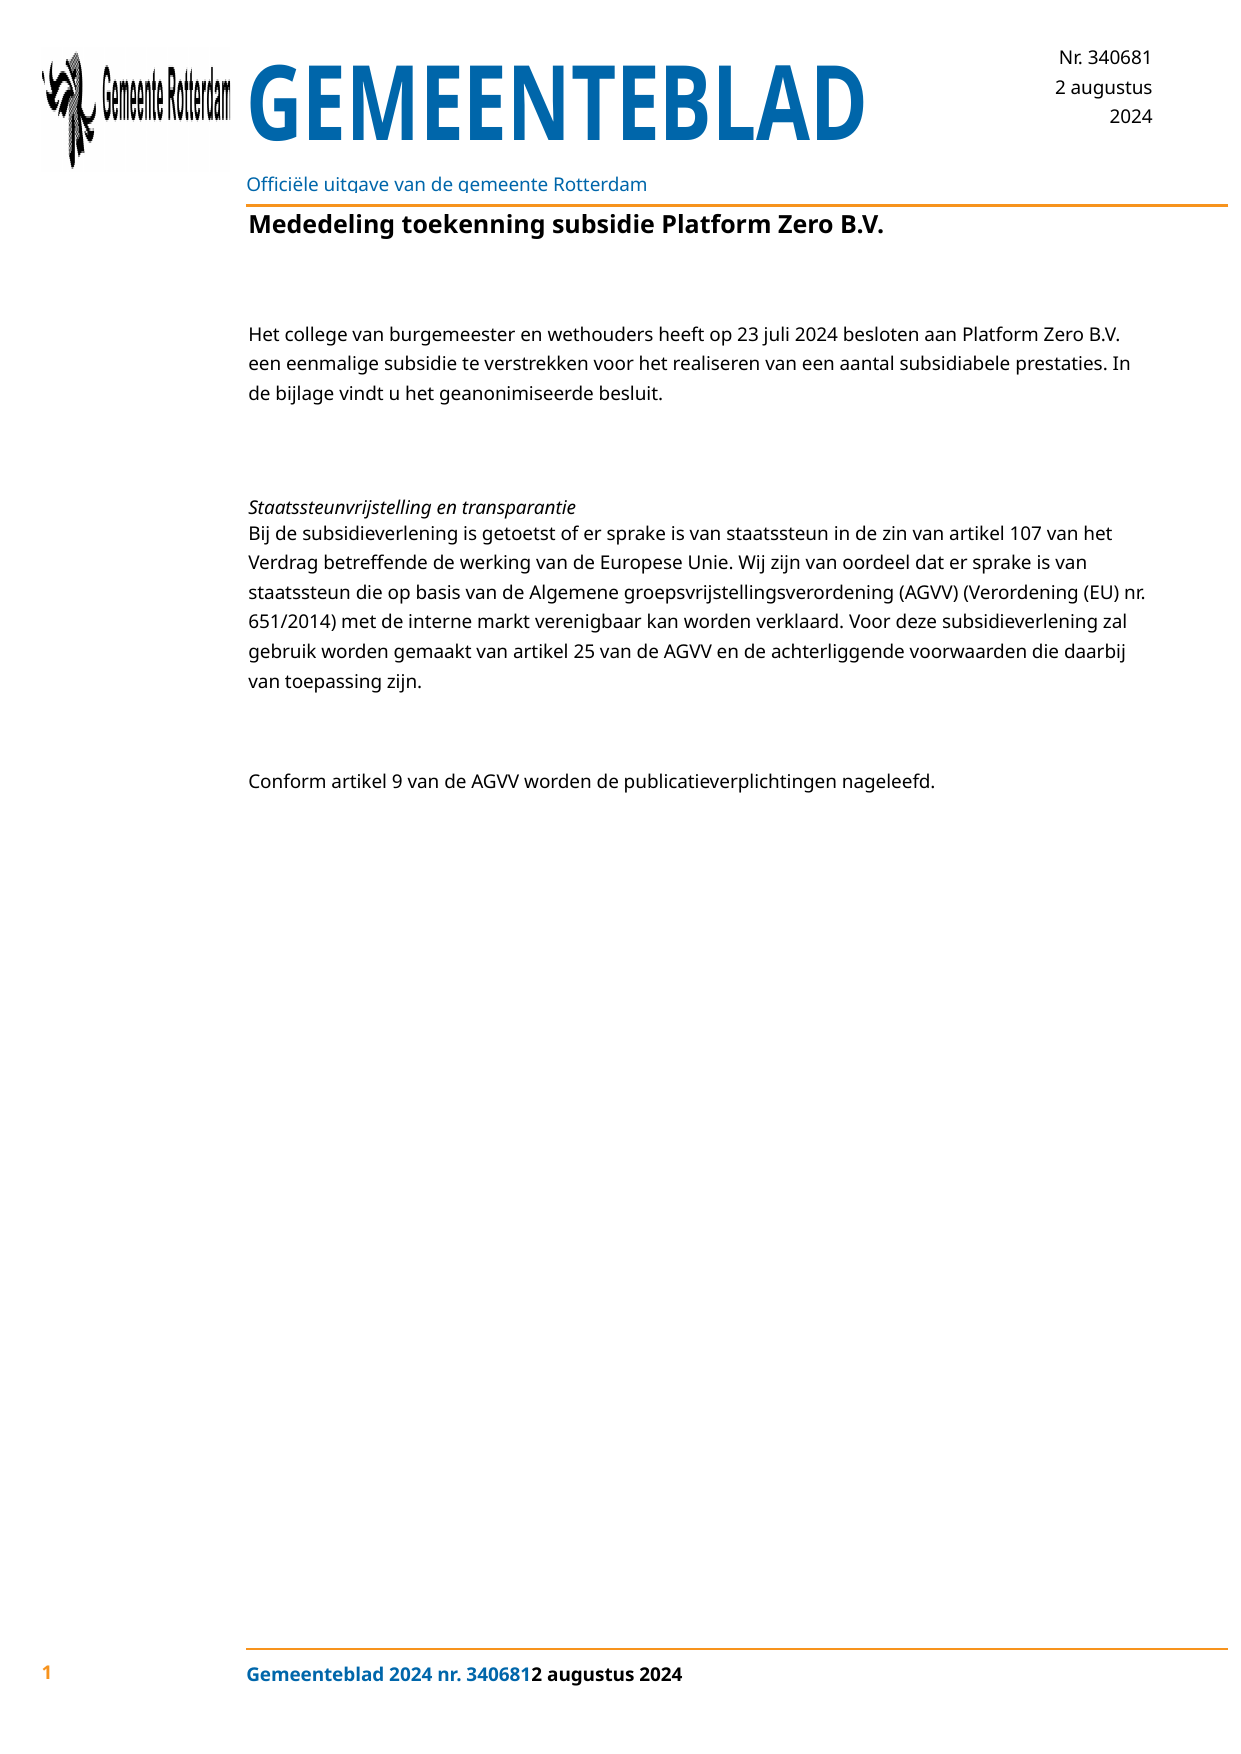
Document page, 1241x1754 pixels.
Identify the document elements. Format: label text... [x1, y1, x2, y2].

text Conform artikel 9 van de AGVV worden de publicatieverplichtingen nageleefd. [248, 769, 1152, 794]
text Het college van burgemeester en wethouders heeft op 23 juli 2024 besloten aan Platform Zero B.V. een eenmalige subsidie te verstrekken voor het realiseren van een aantal subsidiabele prestaties. In de bijlage vindt u het geanonimiseerde besluit. [248, 321, 1152, 406]
picture [41, 47, 231, 172]
text Bij de subsidieverlening is getoetst of er sprake is van staatssteun in de zin van artikel 107 van het Verdrag betreffende de werking van de Europese Unie. Wij zijn van oordeel dat er sprake is van staatssteun die op basis van de Algemene groepsvrijstellingsverordening (AGVV) (Verordening (EU) nr. 651/2014) met de interne markt verenigbaar kan worden verklaard. Voor deze subsidieverlening zal gebruik worden gemaakt van artikel 25 van de AGVV en de achterliggende voorwaarden die daarbij van toepassing zijn. [248, 520, 1152, 694]
text Mededeling toekenning subsidie Platform Zero B.V. [248, 207, 1152, 241]
text Staatssteunvrijstelling en transparantie [248, 494, 1152, 520]
